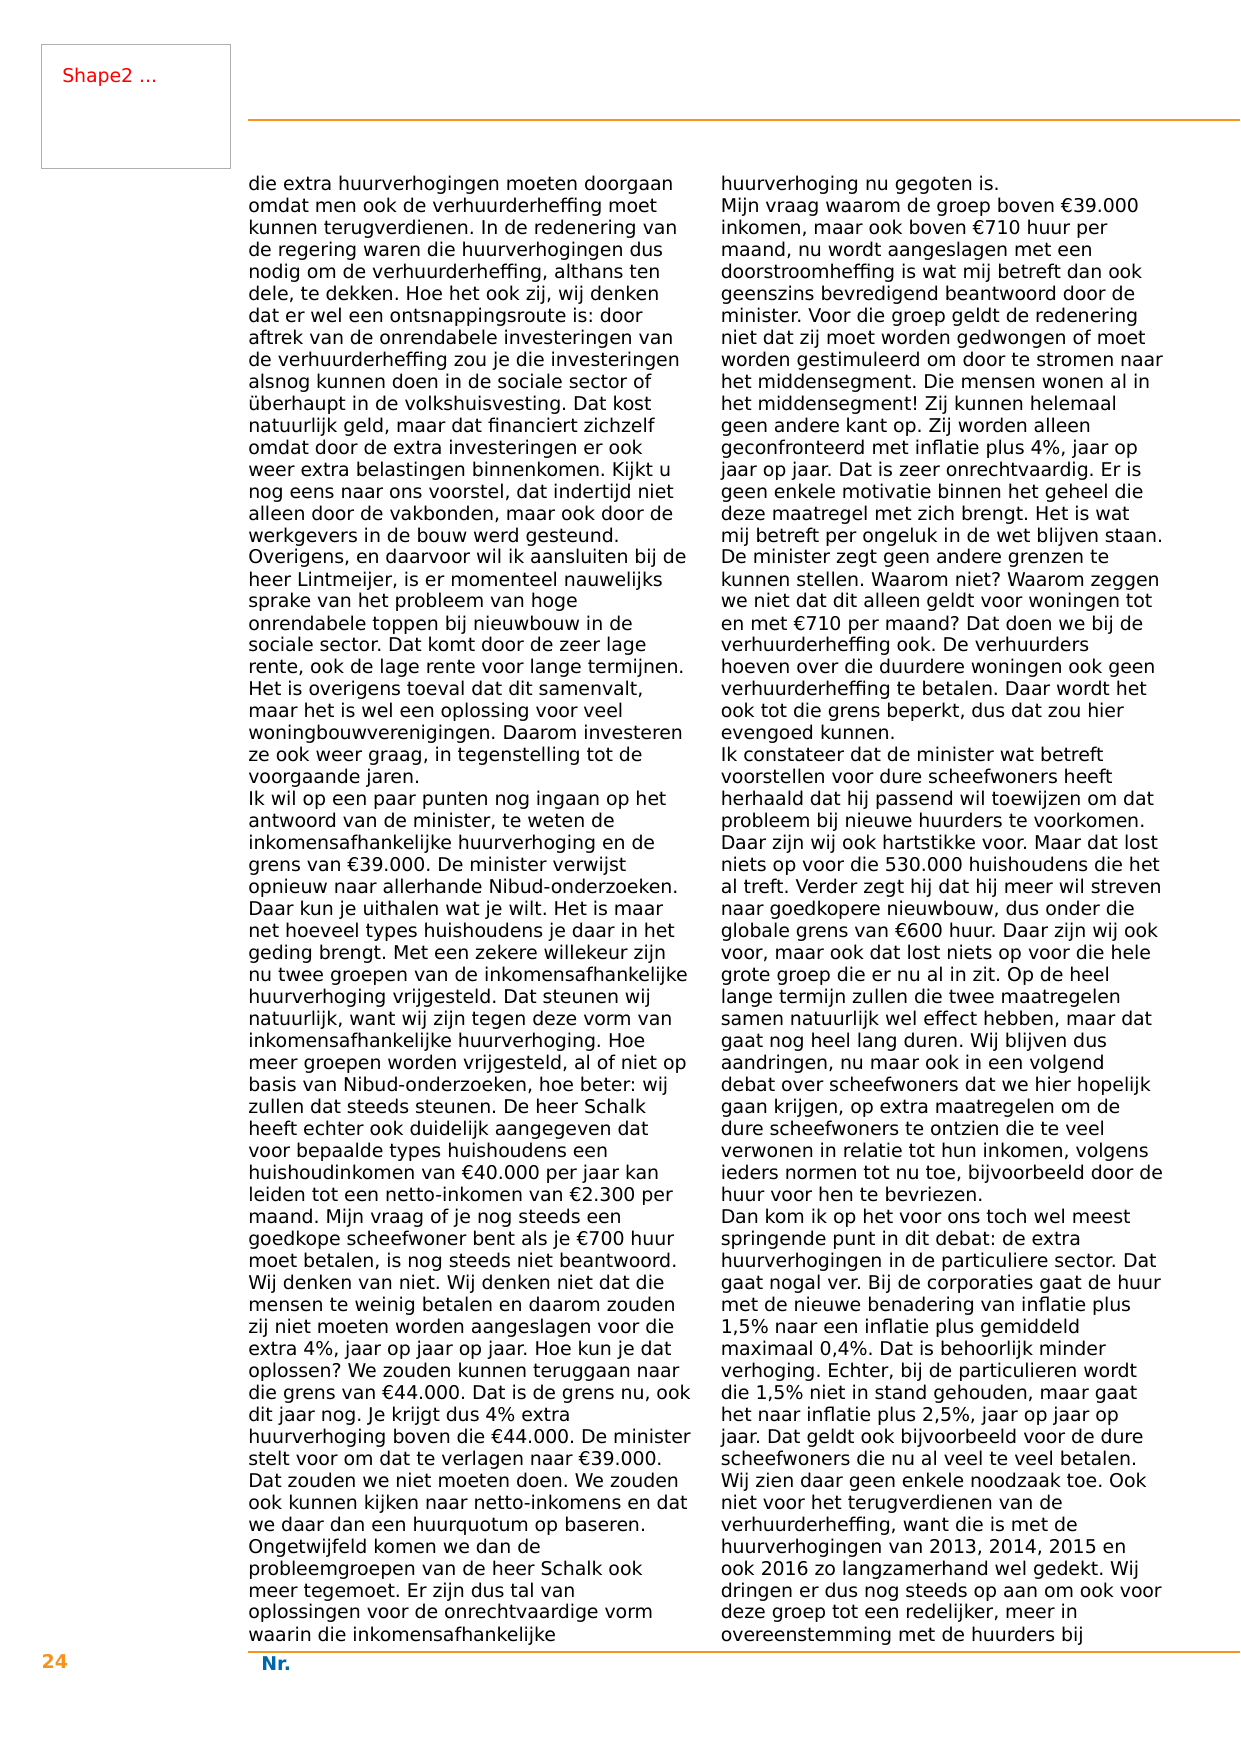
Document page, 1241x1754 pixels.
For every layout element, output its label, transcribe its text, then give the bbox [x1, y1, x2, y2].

text die extra huurverhogingen moeten doorgaan omdat men ook de verhuurderheffing moet kunnen terugverdienen. In de redenering van de regering waren die huurverhogingen dus nodig om de verhuurderheffing, althans ten dele, te dekken. Hoe het ook zij, wij denken dat er wel een ontsnappingsroute is: door aftrek van de onrendabele investeringen van de verhuurderheffing zou je die investeringen alsnog kunnen doen in de sociale sector of überhaupt in de volkshuisvesting. Dat kost natuurlijk geld, maar dat financiert zichzelf omdat door de extra investeringen er ook weer extra belastingen binnenkomen. Kijkt u nog eens naar ons voorstel, dat indertijd niet alleen door de vakbonden, maar ook door de werkgevers in de bouw werd gesteund. Overigens, en daarvoor wil ik aansluiten bij de heer Lintmeijer, is er momenteel nauwelijks sprake van het probleem van hoge onrendabele toppen bij nieuwbouw in de sociale sector. Dat komt door de zeer lage rente, ook de lage rente voor lange termijnen. Het is overigens toeval dat dit samenvalt, maar het is wel een oplossing voor veel woningbouwverenigingen. Daarom investeren ze ook weer graag, in tegenstelling tot de voorgaande jaren. [248, 173, 691, 788]
text Dan kom ik op het voor ons toch wel meest springende punt in dit debat: de extra huurverhogingen in de particuliere sector. Dat gaat nogal ver. Bij de corporaties gaat de huur met de nieuwe benadering van inflatie plus 1,5% naar een inflatie plus gemiddeld maximaal 0,4%. Dat is behoorlijk minder verhoging. Echter, bij de particulieren wordt die 1,5% niet in stand gehouden, maar gaat het naar inflatie plus 2,5%, jaar op jaar op jaar. Dat geldt ook bijvoorbeeld voor de dure scheefwoners die nu al veel te veel betalen. Wij zien daar geen enkele noodzaak toe. Ook niet voor het terugverdienen van de verhuurderheffing, want die is met de huurverhogingen van 2013, 2014, 2015 en ook 2016 zo langzamerhand wel gedekt. Wij dringen er dus nog steeds op aan om ook voor deze groep tot een redelijker, meer in overeenstemming met de huurders bij [721, 1206, 1163, 1645]
text Ik wil op een paar punten nog ingaan op het antwoord van de minister, te weten de inkomensafhankelijke huurverhoging en de grens van €39.000. De minister verwijst opnieuw naar allerhande Nibud-onderzoeken. Daar kun je uithalen wat je wilt. Het is maar net hoeveel types huishoudens je daar in het geding brengt. Met een zekere willekeur zijn nu twee groepen van de inkomensafhankelijke huurverhoging vrijgesteld. Dat steunen wij natuurlijk, want wij zijn tegen deze vorm van inkomensafhankelijke huurverhoging. Hoe meer groepen worden vrijgesteld, al of niet op basis van Nibud-onderzoeken, hoe beter: wij zullen dat steeds steunen. De heer Schalk heeft echter ook duidelijk aangegeven dat voor bepaalde types huishoudens een huishoudinkomen van €40.000 per jaar kan leiden tot een netto-inkomen van €2.300 per maand. Mijn vraag of je nog steeds een goedkope scheefwoner bent als je €700 huur moet betalen, is nog steeds niet beantwoord. Wij denken van niet. Wij denken niet dat die mensen te weinig betalen en daarom zouden zij niet moeten worden aangeslagen voor die extra 4%, jaar op jaar op jaar. Hoe kun je dat oplossen? We zouden kunnen teruggaan naar die grens van €44.000. Dat is de grens nu, ook dit jaar nog. Je krijgt dus 4% extra huurverhoging boven die €44.000. De minister stelt voor om dat te verlagen naar €39.000. Dat zouden we niet moeten doen. We zouden ook kunnen kijken naar netto-inkomens en dat we daar dan een huurquotum op baseren. Ongetwijfeld komen we dan de probleemgroepen van de heer Schalk ook meer tegemoet. Er zijn dus tal van oplossingen voor de onrechtvaardige vorm waarin die inkomensafhankelijke [248, 788, 691, 1645]
text Mijn vraag waarom de groep boven €39.000 inkomen, maar ook boven €710 huur per maand, nu wordt aangeslagen met een doorstroomheffing is wat mij betreft dan ook geenszins bevredigend beantwoord door de minister. Voor die groep geldt de redenering niet dat zij moet worden gedwongen of moet worden gestimuleerd om door te stromen naar het middensegment. Die mensen wonen al in het middensegment! Zij kunnen helemaal geen andere kant op. Zij worden alleen geconfronteerd met inflatie plus 4%, jaar op jaar op jaar. Dat is zeer onrechtvaardig. Er is geen enkele motivatie binnen het geheel die deze maatregel met zich brengt. Het is wat mij betreft per ongeluk in de wet blijven staan. De minister zegt geen andere grenzen te kunnen stellen. Waarom niet? Waarom zeggen we niet dat dit alleen geldt voor woningen tot en met €710 per maand? Dat doen we bij de verhuurderheffing ook. De verhuurders hoeven over die duurdere woningen ook geen verhuurderheffing te betalen. Daar wordt het ook tot die grens beperkt, dus dat zou hier evengoed kunnen. [721, 195, 1163, 744]
text Ik constateer dat de minister wat betreft voorstellen voor dure scheefwoners heeft herhaald dat hij passend wil toewijzen om dat probleem bij nieuwe huurders te voorkomen. Daar zijn wij ook hartstikke voor. Maar dat lost niets op voor die 530.000 huishoudens die het al treft. Verder zegt hij dat hij meer wil streven naar goedkopere nieuwbouw, dus onder die globale grens van €600 huur. Daar zijn wij ook voor, maar ook dat lost niets op voor die hele grote groep die er nu al in zit. Op de heel lange termijn zullen die twee maatregelen samen natuurlijk wel effect hebben, maar dat gaat nog heel lang duren. Wij blijven dus aandringen, nu maar ook in een volgend debat over scheefwoners dat we hier hopelijk gaan krijgen, op extra maatregelen om de dure scheefwoners te ontzien die te veel verwonen in relatie tot hun inkomen, volgens ieders normen tot nu toe, bijvoorbeeld door de huur voor hen te bevriezen. [721, 744, 1163, 1206]
text huurverhoging nu gegoten is. [721, 173, 1163, 195]
